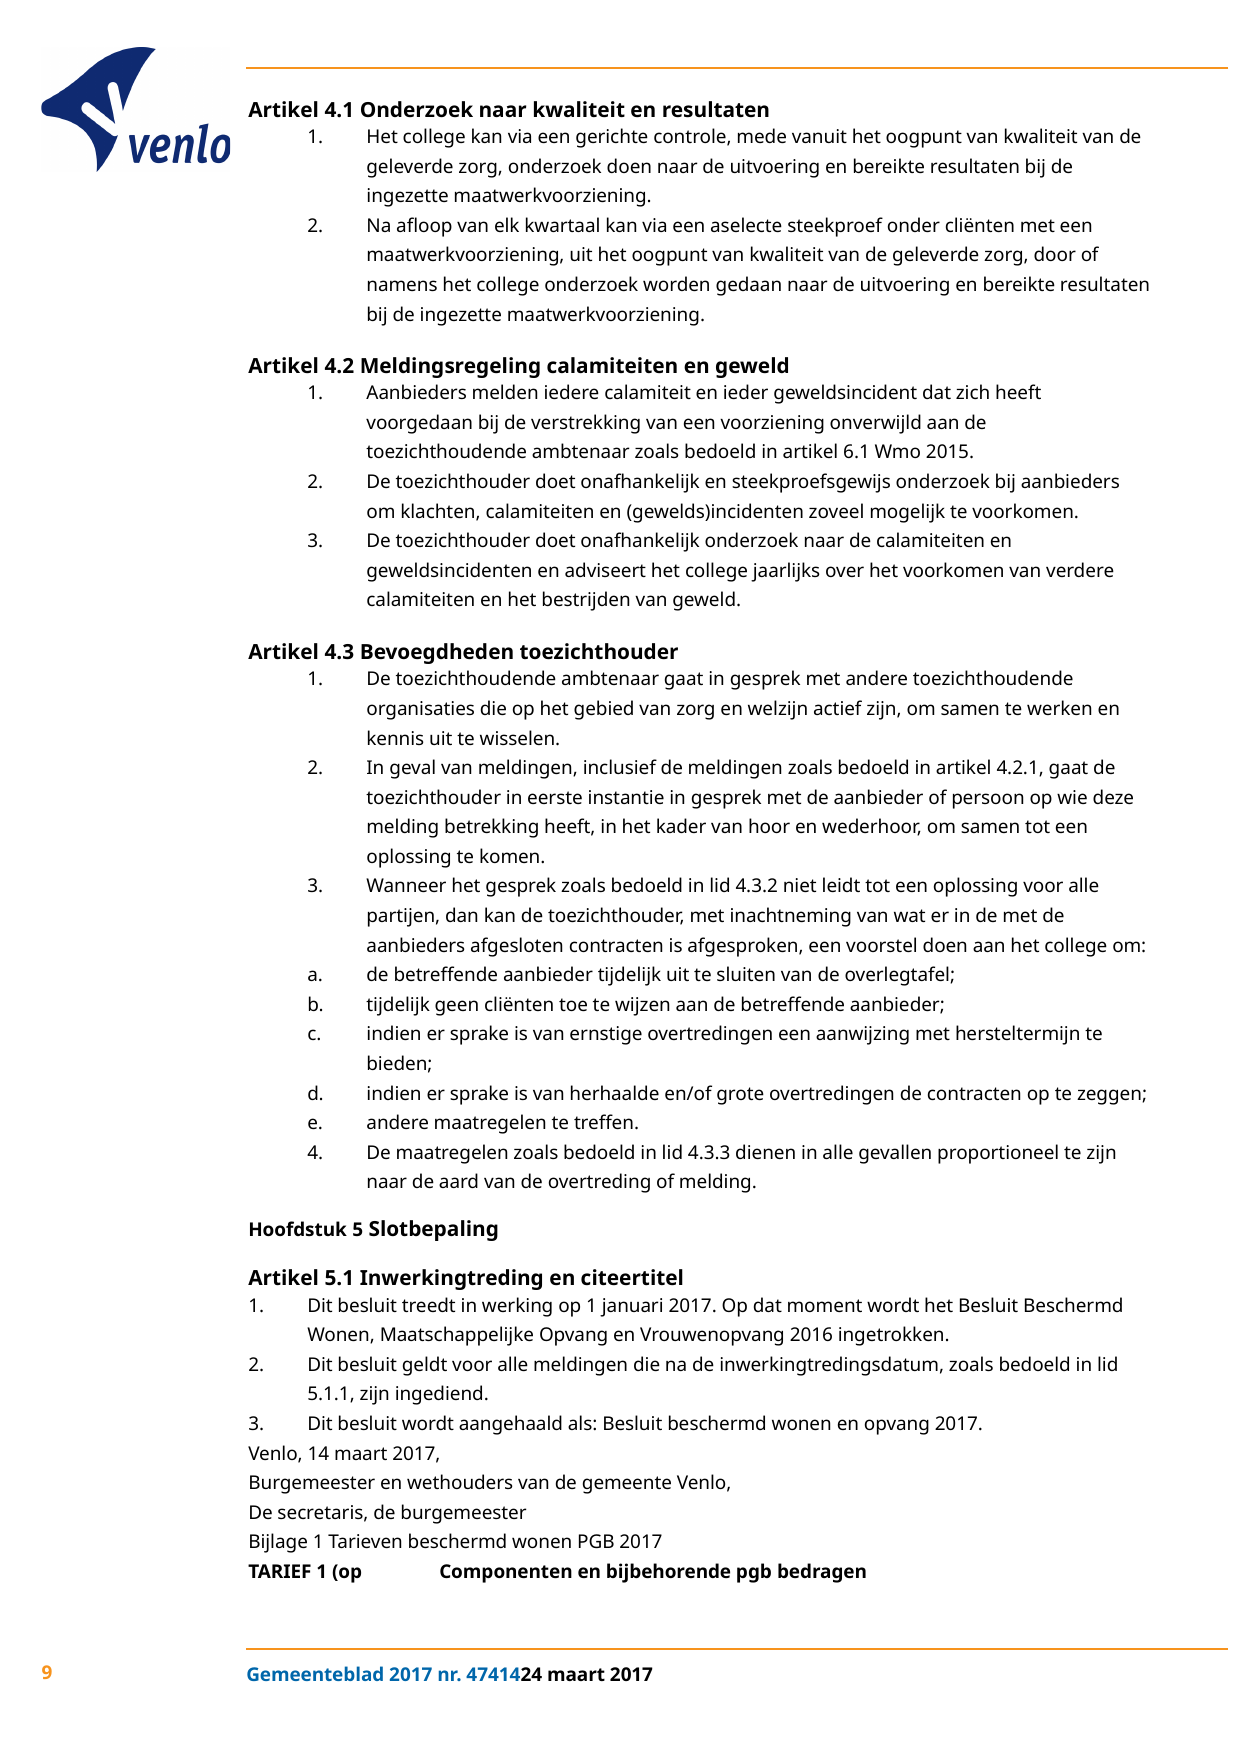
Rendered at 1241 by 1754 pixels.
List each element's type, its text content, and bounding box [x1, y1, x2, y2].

list andere maatregelen te treffen. [307, 1109, 1152, 1135]
text Artikel 5.1 Inwerkingtreding en citeertitel [248, 1263, 1152, 1292]
list De toezichthouder doet onafhankelijk en steekproefsgewijs onderzoek bij aanbieders om klachten, calamiteiten en (gewelds)incidenten zoveel mogelijk te voorkomen. [307, 468, 1152, 524]
text Artikel 4.3 Bevoegdheden toezichthouder [248, 637, 1152, 666]
table_header Componenten en bijbehorende pgb bedragen [439, 1558, 1152, 1584]
list indien er sprake is van ernstige overtredingen een aanwijzing met hersteltermijn te bieden; [307, 1021, 1152, 1076]
text Artikel 4.2 Meldingsregeling calamiteiten en geweld [248, 351, 1152, 379]
list Na afloop van elk kwartaal kan via een aselecte steekproef onder cliënten met een maatwerkvoorziening, uit het oogpunt van kwaliteit van de geleverde zorg, door of namens het college onderzoek worden gedaan naar de uitvoering en bereikte resultaten bij de ingezette maatwerkvoorziening. [307, 212, 1152, 326]
list Dit besluit treedt in werking op 1 januari 2017. Op dat moment wordt het Besluit Beschermd Wonen, Maatschappelijke Opvang en Vrouwenopvang 2016 ingetrokken. [248, 1292, 1152, 1347]
picture [41, 47, 231, 172]
list tijdelijk geen cliënten toe te wijzen aan de betreffende aanbieder; [307, 991, 1152, 1017]
text De secretaris, de burgemeester [248, 1499, 1152, 1524]
text Venlo, 14 maart 2017, [248, 1440, 1152, 1465]
list Dit besluit geldt voor alle meldingen die na de inwerkingtredingsdatum, zoals bedoeld in lid 5.1.1, zijn ingediend. [248, 1351, 1152, 1406]
text Hoofdstuk 5 Slotbepaling [248, 1214, 1152, 1242]
list De toezichthoudende ambtenaar gaat in gesprek met andere toezichthoudende organisaties die op het gebied van zorg en welzijn actief zijn, om samen te werken en kennis uit te wisselen. [307, 666, 1152, 750]
list Wanneer het gesprek zoals bedoeld in lid 4.3.2 niet leidt tot een oplossing voor alle partijen, dan kan de toezichthouder, met inachtneming van wat er in de met de aanbieders afgesloten contracten is afgesproken, een voorstel doen aan het college om: [307, 873, 1152, 957]
list indien er sprake is van herhaalde en/of grote overtredingen de contracten op te zeggen; [307, 1080, 1152, 1105]
list In geval van meldingen, inclusief de meldingen zoals bedoeld in artikel 4.2.1, gaat de toezichthouder in eerste instantie in gesprek met de aanbieder of persoon op wie deze melding betrekking heeft, in het kader van hoor en wederhoor, om samen tot een oplossing te komen. [307, 754, 1152, 869]
list Het college kan via een gerichte controle, mede vanuit het oogpunt van kwaliteit van de geleverde zorg, onderzoek doen naar de uitvoering en bereikte resultaten bij de ingezette maatwerkvoorziening. [307, 123, 1152, 208]
text Artikel 4.1 Onderzoek naar kwaliteit en resultaten [248, 95, 1152, 123]
text Burgemeester en wethouders van de gemeente Venlo, [248, 1469, 1152, 1495]
table_header TARIEF 1 (op [248, 1558, 439, 1584]
list Aanbieders melden iedere calamiteit en ieder geweldsincident dat zich heeft voorgedaan bij de verstrekking van een voorziening onverwijld aan de toezichthoudende ambtenaar zoals bedoeld in artikel 6.1 Wmo 2015. [307, 379, 1152, 464]
list De toezichthouder doet onafhankelijk onderzoek naar de calamiteiten en geweldsincidenten en adviseert het college jaarlijks over het voorkomen van verdere calamiteiten en het bestrijden van geweld. [307, 527, 1152, 612]
list De maatregelen zoals bedoeld in lid 4.3.3 dienen in alle gevallen proportioneel te zijn naar de aard van de overtreding of melding. [307, 1139, 1152, 1194]
list Dit besluit wordt aangehaald als: Besluit beschermd wonen en opvang 2017. [248, 1410, 1152, 1436]
text Bijlage 1 Tarieven beschermd wonen PGB 2017 [248, 1528, 1152, 1554]
list de betreffende aanbieder tijdelijk uit te sluiten van de overlegtafel; [307, 961, 1152, 987]
